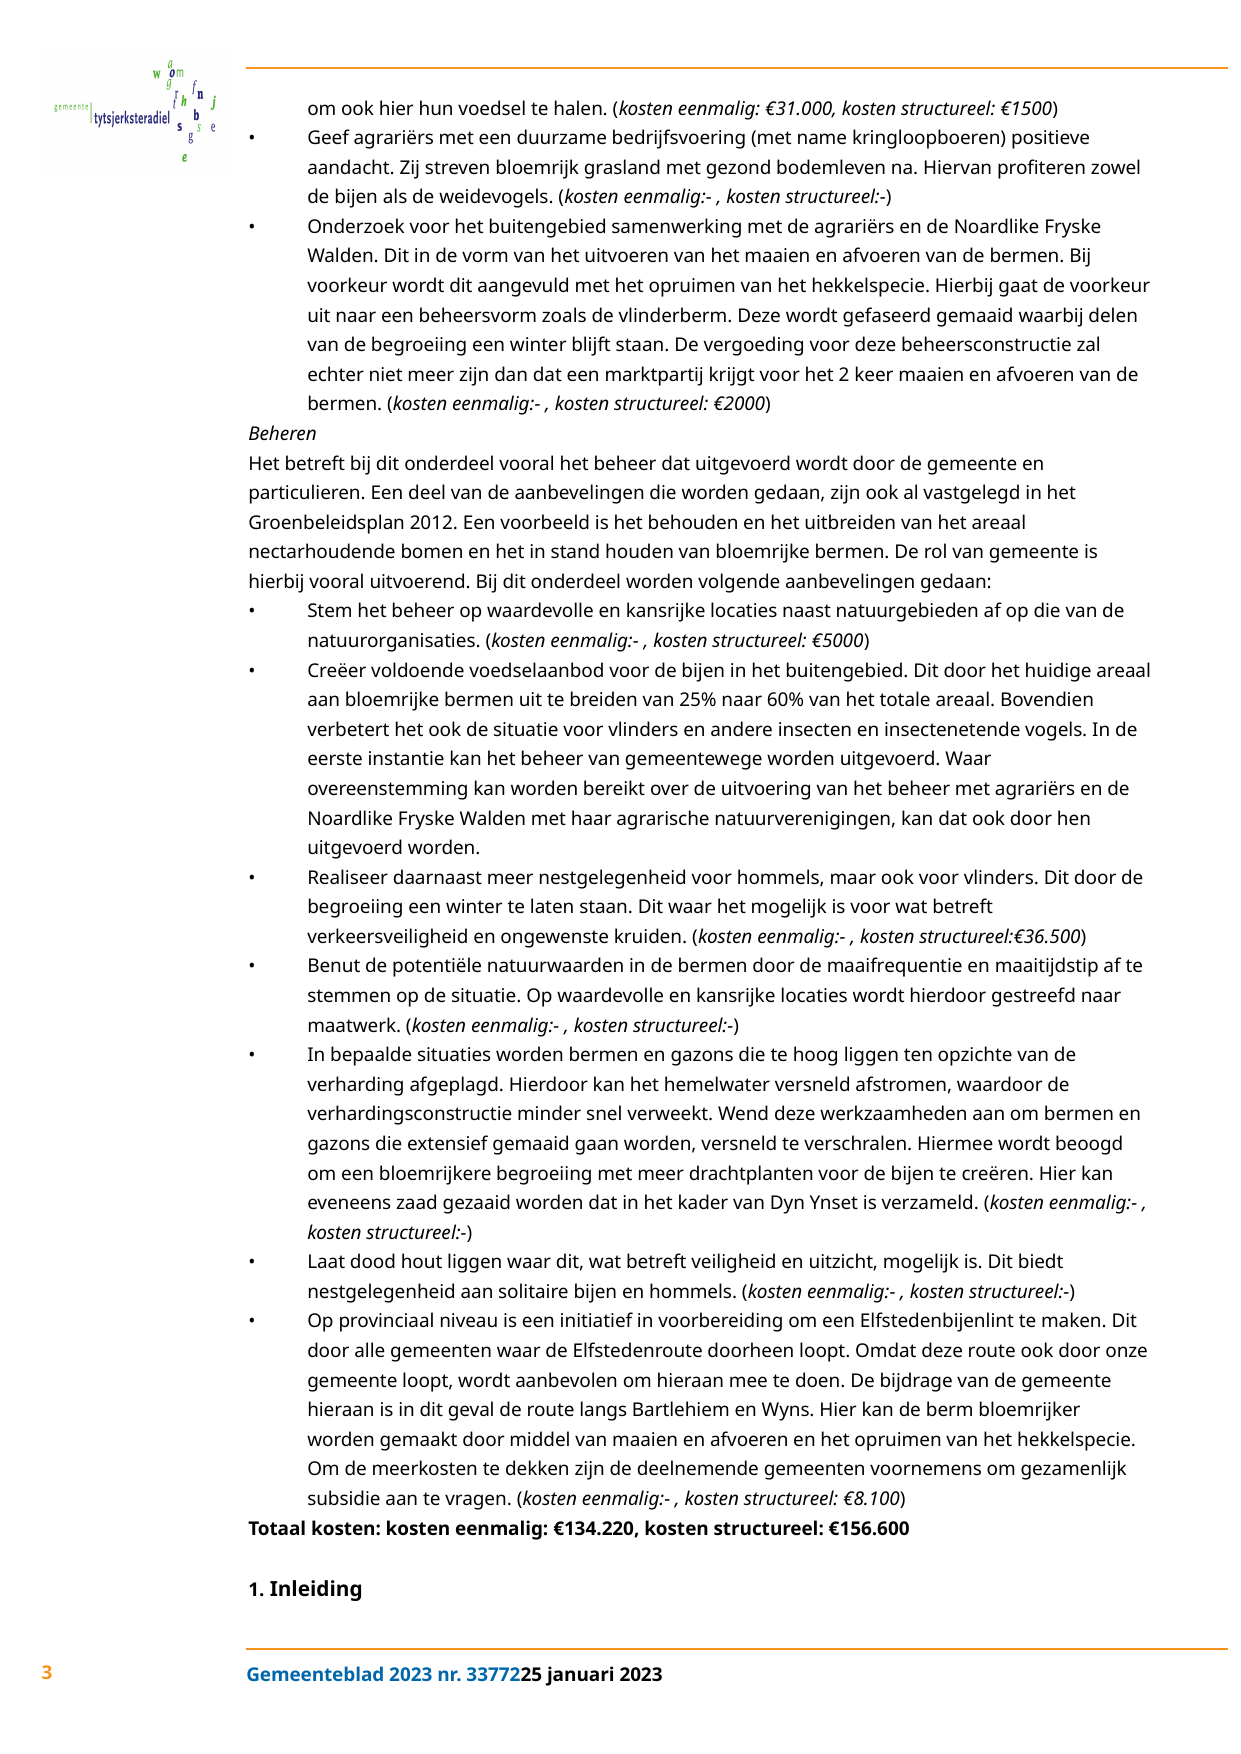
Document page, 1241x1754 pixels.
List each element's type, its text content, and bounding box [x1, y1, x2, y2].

list Creëer voldoende voedselaanbod voor de bijen in het buitengebied. Dit door het huidige areaal aan bloemrijke bermen uit te breiden van 25% naar 60% van het totale areaal. Bovendien verbetert het ook de situatie voor vlinders en andere insecten en insectenetende vogels. In de eerste instantie kan het beheer van gemeentewege worden uitgevoerd. Waar overeenstemming kan worden bereikt over de uitvoering van het beheer met agrariërs en de Noardlike Fryske Walden met haar agrarische natuurverenigingen, kan dat ook door hen uitgevoerd worden. [248, 657, 1152, 860]
list Realiseer daarnaast meer nestgelegenheid voor hommels, maar ook voor vlinders. Dit door de begroeiing een winter te laten staan. Dit waar het mogelijk is voor wat betreft verkeersveiligheid en ongewenste kruiden. (kosten eenmalig:- , kosten structureel:€36.500) [248, 864, 1152, 949]
list Op provinciaal niveau is een initiatief in voorbereiding om een Elfstedenbijenlint te maken. Dit door alle gemeenten waar de Elfstedenroute doorheen loopt. Omdat deze route ook door onze gemeente loopt, wordt aanbevolen om hieraan mee te doen. De bijdrage van de gemeente hieraan is in dit geval de route langs Bartlehiem en Wyns. Hier kan de berm bloemrijker worden gemaakt door middel van maaien en afvoeren en het opruimen van het hekkelspecie. Om de meerkosten te dekken zijn de deelnemende gemeenten voornemens om gezamenlijk subsidie aan te vragen. (kosten eenmalig:- , kosten structureel: €8.100) [248, 1308, 1152, 1511]
text Beheren [248, 420, 1152, 446]
text Het betreft bij dit onderdeel vooral het beheer dat uitgevoerd wordt door de gemeente en particulieren. Een deel van de aanbevelingen die worden gedaan, zijn ook al vastgelegd in het Groenbeleidsplan 2012. Een voorbeeld is het behouden en het uitbreiden van het areaal nectarhoudende bomen en het in stand houden van bloemrijke bermen. De rol van gemeente is hierbij vooral uitvoerend. Bij dit onderdeel worden volgende aanbevelingen gedaan: [248, 450, 1152, 594]
text 1. Inleiding [248, 1574, 1152, 1602]
list Geef agrariërs met een duurzame bedrijfsvoering (met name kringloopboeren) positieve aandacht. Zij streven bloemrijk grasland met gezond bodemleven na. Hiervan profiteren zowel de bijen als de weidevogels. (kosten eenmalig:- , kosten structureel:-) [248, 124, 1152, 209]
list Onderzoek voor het buitengebied samenwerking met de agrariërs en de Noardlike Fryske Walden. Dit in de vorm van het uitvoeren van het maaien en afvoeren van de bermen. Bij voorkeur wordt dit aangevuld met het opruimen van het hekkelspecie. Hierbij gaat de voorkeur uit naar een beheersvorm zoals de vlinderberm. Deze wordt gefaseerd gemaaid waarbij delen van de begroeiing een winter blijft staan. De vergoeding voor deze beheersconstructie zal echter niet meer zijn dan dat een marktpartij krijgt voor het 2 keer maaien en afvoeren van de bermen. (kosten eenmalig:- , kosten structureel: €2000) [248, 213, 1152, 416]
text Totaal kosten: kosten eenmalig: €134.220, kosten structureel: €156.600 [248, 1515, 1152, 1541]
list Benut de potentiële natuurwaarden in de bermen door de maaifrequentie en maaitijdstip af te stemmen op de situatie. Op waardevolle en kansrijke locaties wordt hierdoor gestreefd naar maatwerk. (kosten eenmalig:- , kosten structureel:-) [248, 953, 1152, 1038]
picture [41, 47, 231, 172]
list In bepaalde situaties worden bermen en gazons die te hoog liggen ten opzichte van de verharding afgeplagd. Hierdoor kan het hemelwater versneld afstromen, waardoor de verhardingsconstructie minder snel verweekt. Wend deze werkzaamheden aan om bermen en gazons die extensief gemaaid gaan worden, versneld te verschralen. Hiermee wordt beoogd om een bloemrijkere begroeiing met meer drachtplanten voor de bijen te creëren. Hier kan eveneens zaad gezaaid worden dat in het kader van Dyn Ynset is verzameld. (kosten eenmalig:- , kosten structureel:-) [248, 1041, 1152, 1245]
list om ook hier hun voedsel te halen. (kosten eenmalig: €31.000, kosten structureel: €1500) [248, 95, 1152, 121]
list Laat dood hout liggen waar dit, wat betreft veiligheid en uitzicht, mogelijk is. Dit biedt nestgelegenheid aan solitaire bijen en hommels. (kosten eenmalig:- , kosten structureel:-) [248, 1248, 1152, 1304]
list Stem het beheer op waardevolle en kansrijke locaties naast natuurgebieden af op die van de natuurorganisaties. (kosten eenmalig:- , kosten structureel: €5000) [248, 598, 1152, 653]
